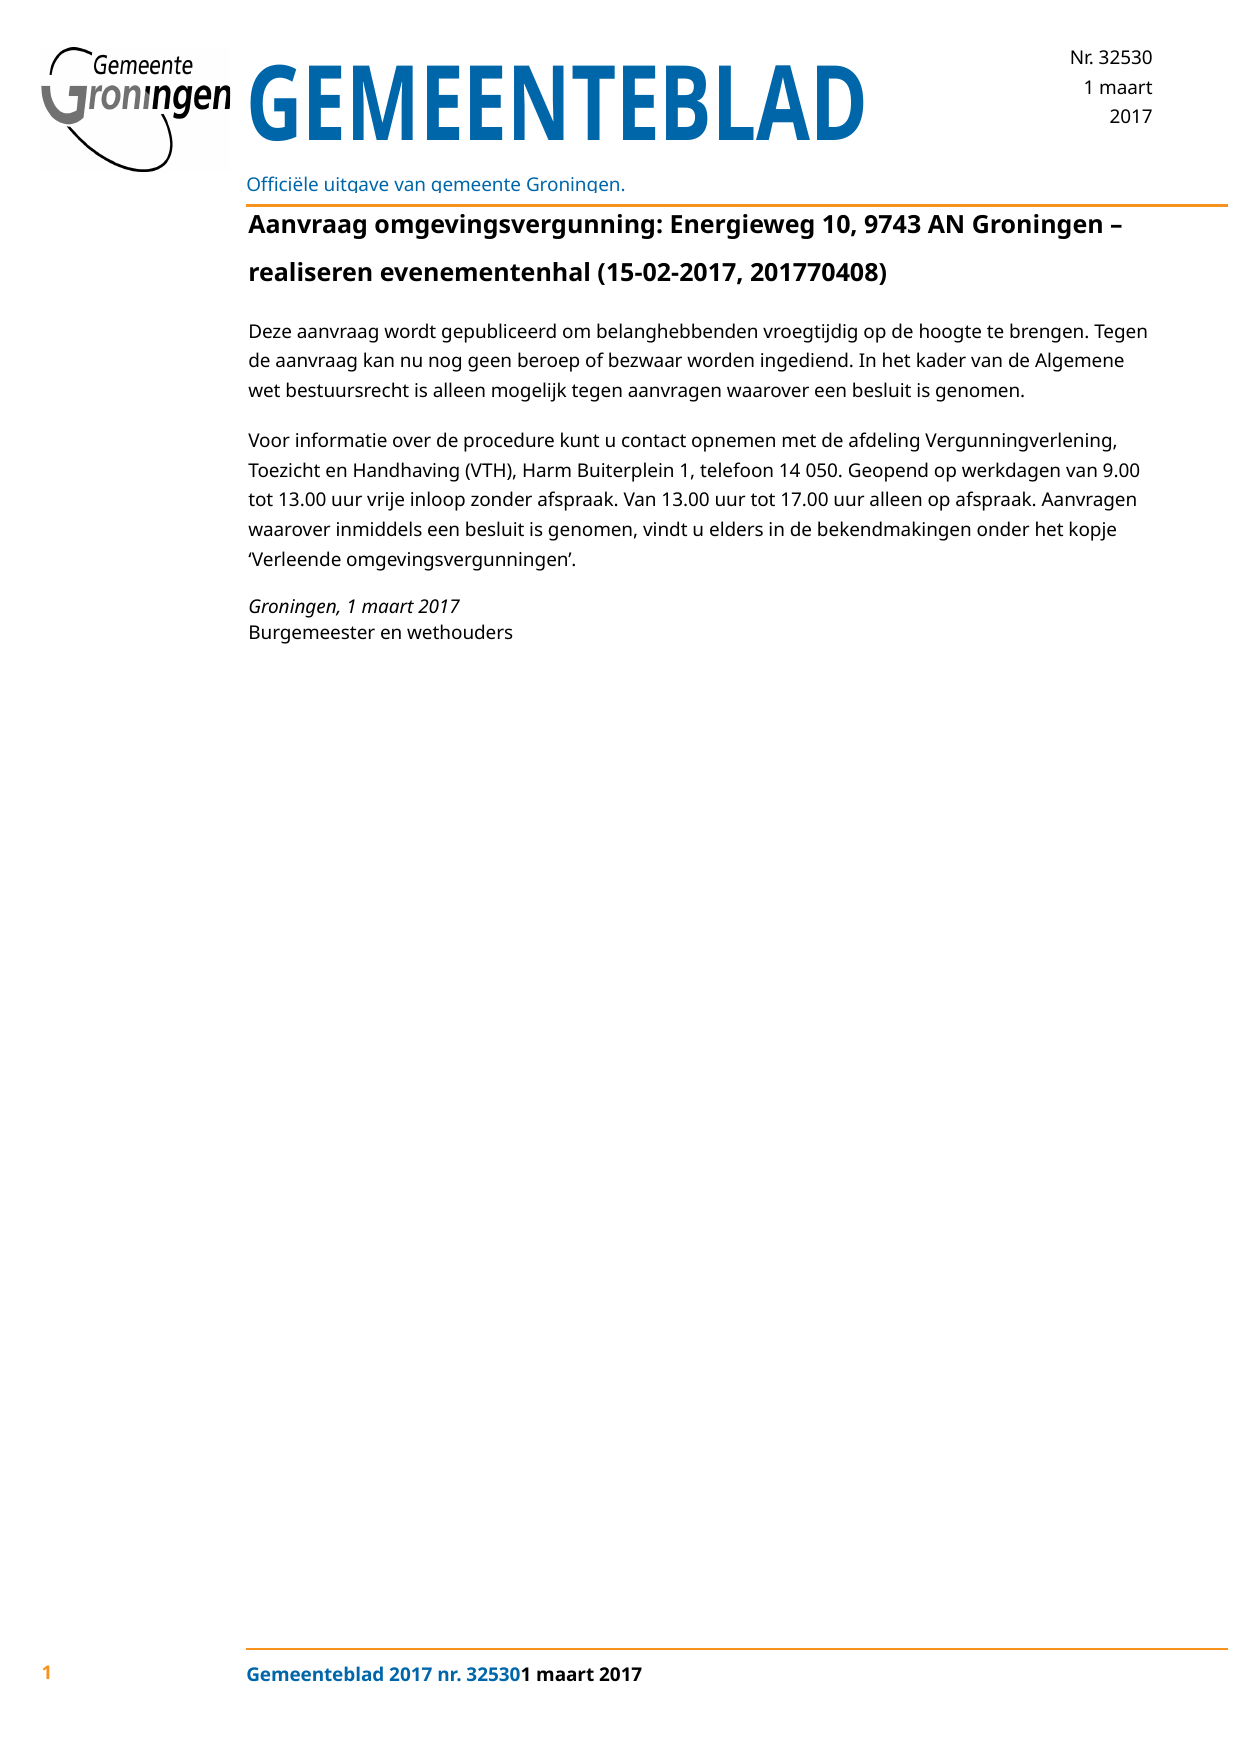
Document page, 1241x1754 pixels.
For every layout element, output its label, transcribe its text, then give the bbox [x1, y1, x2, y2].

text Voor informatie over de procedure kunt u contact opnemen met de afdeling Vergunningverlening, Toezicht en Handhaving (VTH), Harm Buiterplein 1, telefoon 14 050. Geopend op werkdagen van 9.00 tot 13.00 uur vrije inloop zonder afspraak. Van 13.00 uur tot 17.00 uur alleen op afspraak. Aanvragen waarover inmiddels een besluit is genomen, vindt u elders in de bekendmakingen onder het kopje ‘Verleende omgevingsvergunningen’. [248, 427, 1152, 572]
picture [41, 47, 231, 172]
text Aanvraag omgevingsvergunning: Energieweg 10, 9743 AN Groningen – realiseren evenementenhal (15-02-2017, 201770408) [248, 207, 1152, 288]
text Burgemeester en wethouders [248, 619, 1152, 645]
text Groningen, 1 maart 2017 [248, 594, 1152, 619]
text Deze aanvraag wordt gepubliceerd om belanghebbenden vroegtijdig op de hoogte te brengen. Tegen de aanvraag kan nu nog geen beroep of bezwaar worden ingediend. In het kader van de Algemene wet bestuursrecht is alleen mogelijk tegen aanvragen waarover een besluit is genomen. [248, 318, 1152, 403]
